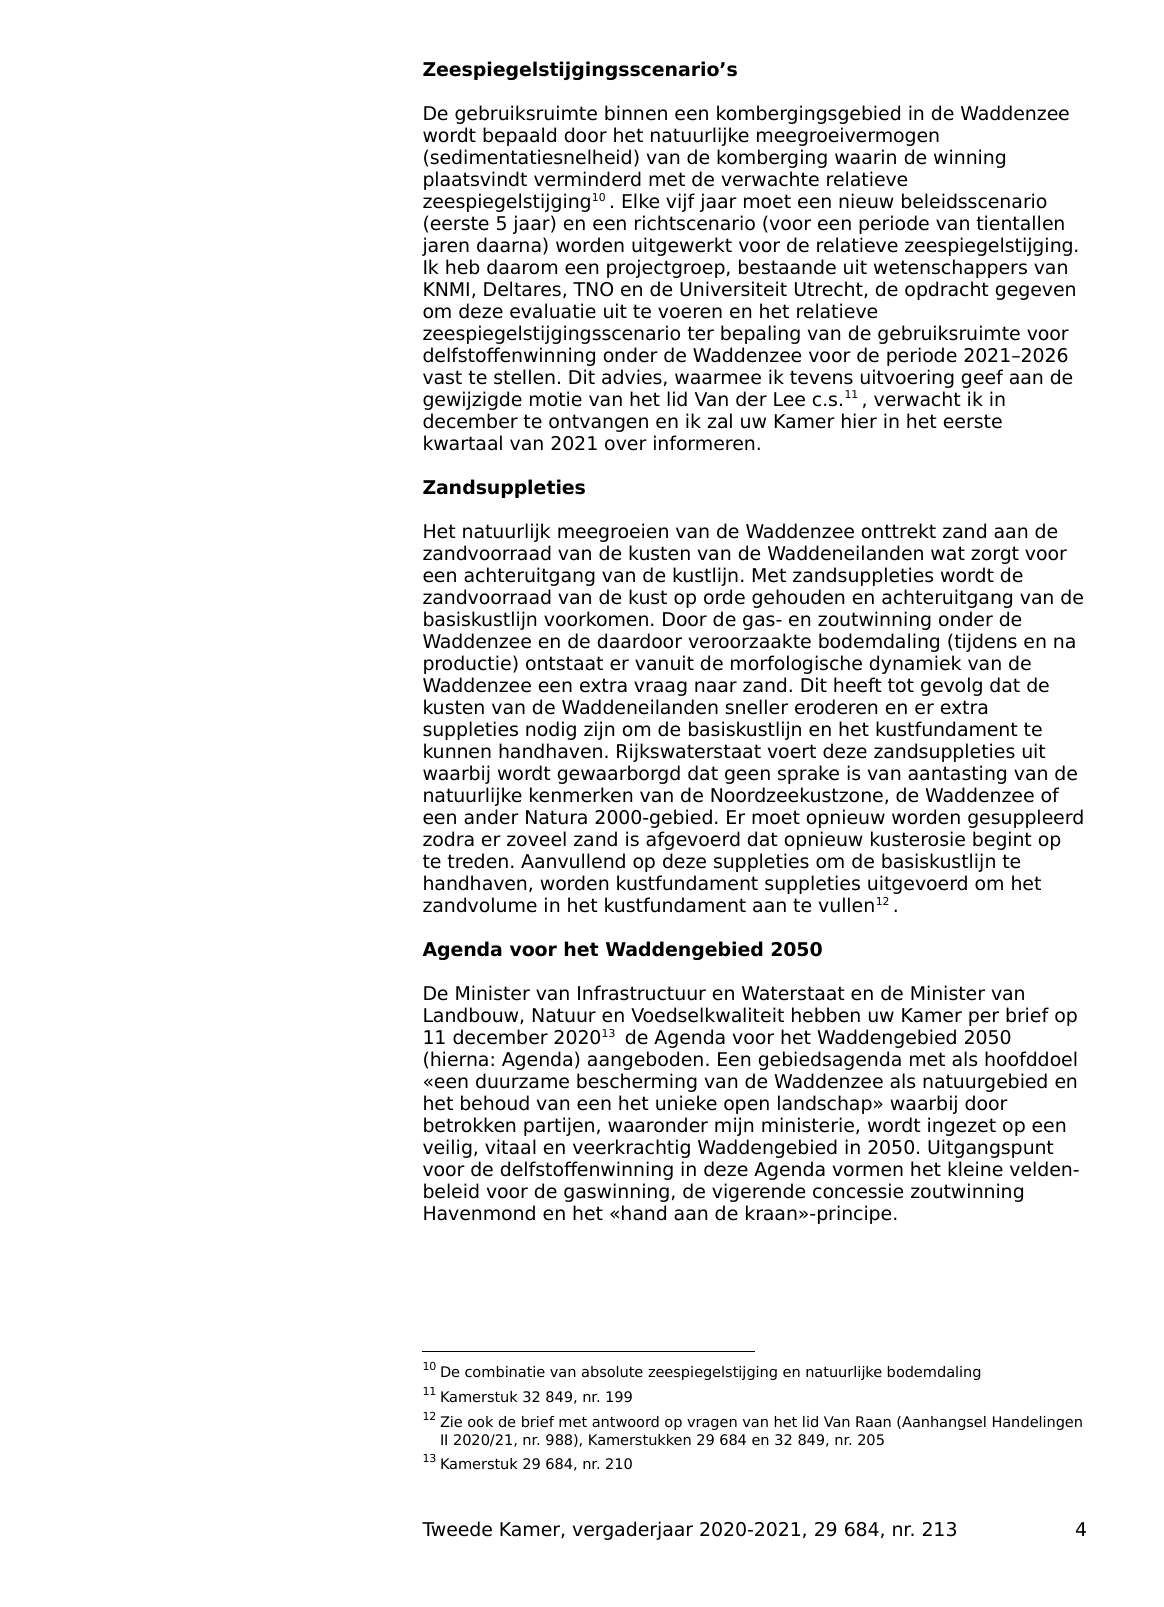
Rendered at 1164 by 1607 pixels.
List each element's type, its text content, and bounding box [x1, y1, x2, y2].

subtitle Zeespiegelstijgingsscenario’s [422, 59, 1087, 81]
text Zie ook de brief met antwoord op vragen van het lid Van Raan (Aanhangsel Handelingen II 2020/21, nr. 988), Kamerstukken 29 684 en 32 849, nr. 205 [422, 1410, 1087, 1449]
subtitle Zandsuppleties [422, 477, 1087, 499]
text De gebruiksruimte binnen een kombergingsgebied in de Waddenzee wordt bepaald door het natuurlijke meegroeivermogen (sedimentatiesnelheid) van de komberging waarin de winning plaatsvindt verminderd met de verwachte relatieve zeespiegelstijging. Elke vijf jaar moet een nieuw beleidsscenario (eerste 5 jaar) en een richtscenario (voor een periode van tientallen jaren daarna) worden uitgewerkt voor de relatieve zeespiegelstijging. Ik heb daarom een projectgroep, bestaande uit wetenschappers van KNMI, Deltares, TNO en de Universiteit Utrecht, de opdracht gegeven om deze evaluatie uit te voeren en het relatieve zeespiegelstijgingsscenario ter bepaling van de gebruiksruimte voor delfstoffenwinning onder de Waddenzee voor de periode 2021–2026 vast te stellen. Dit advies, waarmee ik tevens uitvoering geef aan de gewijzigde motie van het lid Van der Lee c.s., verwacht ik in december te ontvangen en ik zal uw Kamer hier in het eerste kwartaal van 2021 over informeren. [422, 103, 1087, 455]
text Het natuurlijk meegroeien van de Waddenzee onttrekt zand aan de zandvoorraad van de kusten van de Waddeneilanden wat zorgt voor een achteruitgang van de kustlijn. Met zandsuppleties wordt de zandvoorraad van de kust op orde gehouden en achteruitgang van de basiskustlijn voorkomen. Door de gas- en zoutwinning onder de Waddenzee en de daardoor veroorzaakte bodemdaling (tijdens en na productie) ontstaat er vanuit de morfologische dynamiek van de Waddenzee een extra vraag naar zand. Dit heeft tot gevolg dat de kusten van de Waddeneilanden sneller eroderen en er extra suppleties nodig zijn om de basiskustlijn en het kustfundament te kunnen handhaven. Rijkswaterstaat voert deze zandsuppleties uit waarbij wordt gewaarborgd dat geen sprake is van aantasting van de natuurlijke kenmerken van de Noordzeekustzone, de Waddenzee of een ander Natura 2000-gebied. Er moet opnieuw worden gesuppleerd zodra er zoveel zand is afgevoerd dat opnieuw kusterosie begint op te treden. Aanvullend op deze suppleties om de basiskustlijn te handhaven, worden kustfundament suppleties uitgevoerd om het zandvolume in het kustfundament aan te vullen. [422, 521, 1087, 917]
text Kamerstuk 29 684, nr. 210 [422, 1452, 1087, 1474]
subtitle Agenda voor het Waddengebied 2050 [422, 939, 1087, 961]
text De combinatie van absolute zeespiegelstijging en natuurlijke bodemdaling [422, 1360, 1087, 1382]
text Kamerstuk 32 849, nr. 199 [422, 1385, 1087, 1407]
text De Minister van Infrastructuur en Waterstaat en de Minister van Landbouw, Natuur en Voedselkwaliteit hebben uw Kamer per brief op 11 december 2020 de Agenda voor het Waddengebied 2050 (hierna: Agenda) aangeboden. Een gebiedsagenda met als hoofddoel «een duurzame bescherming van de Waddenzee als natuurgebied en het behoud van een het unieke open landschap» waarbij door betrokken partijen, waaronder mijn ministerie, wordt ingezet op een veilig, vitaal en veerkrachtig Waddengebied in 2050. Uitgangspunt voor de delfstoffenwinning in deze Agenda vormen het kleine velden-beleid voor de gaswinning, de vigerende concessie zoutwinning Havenmond en het «hand aan de kraan»-principe. [422, 983, 1087, 1225]
